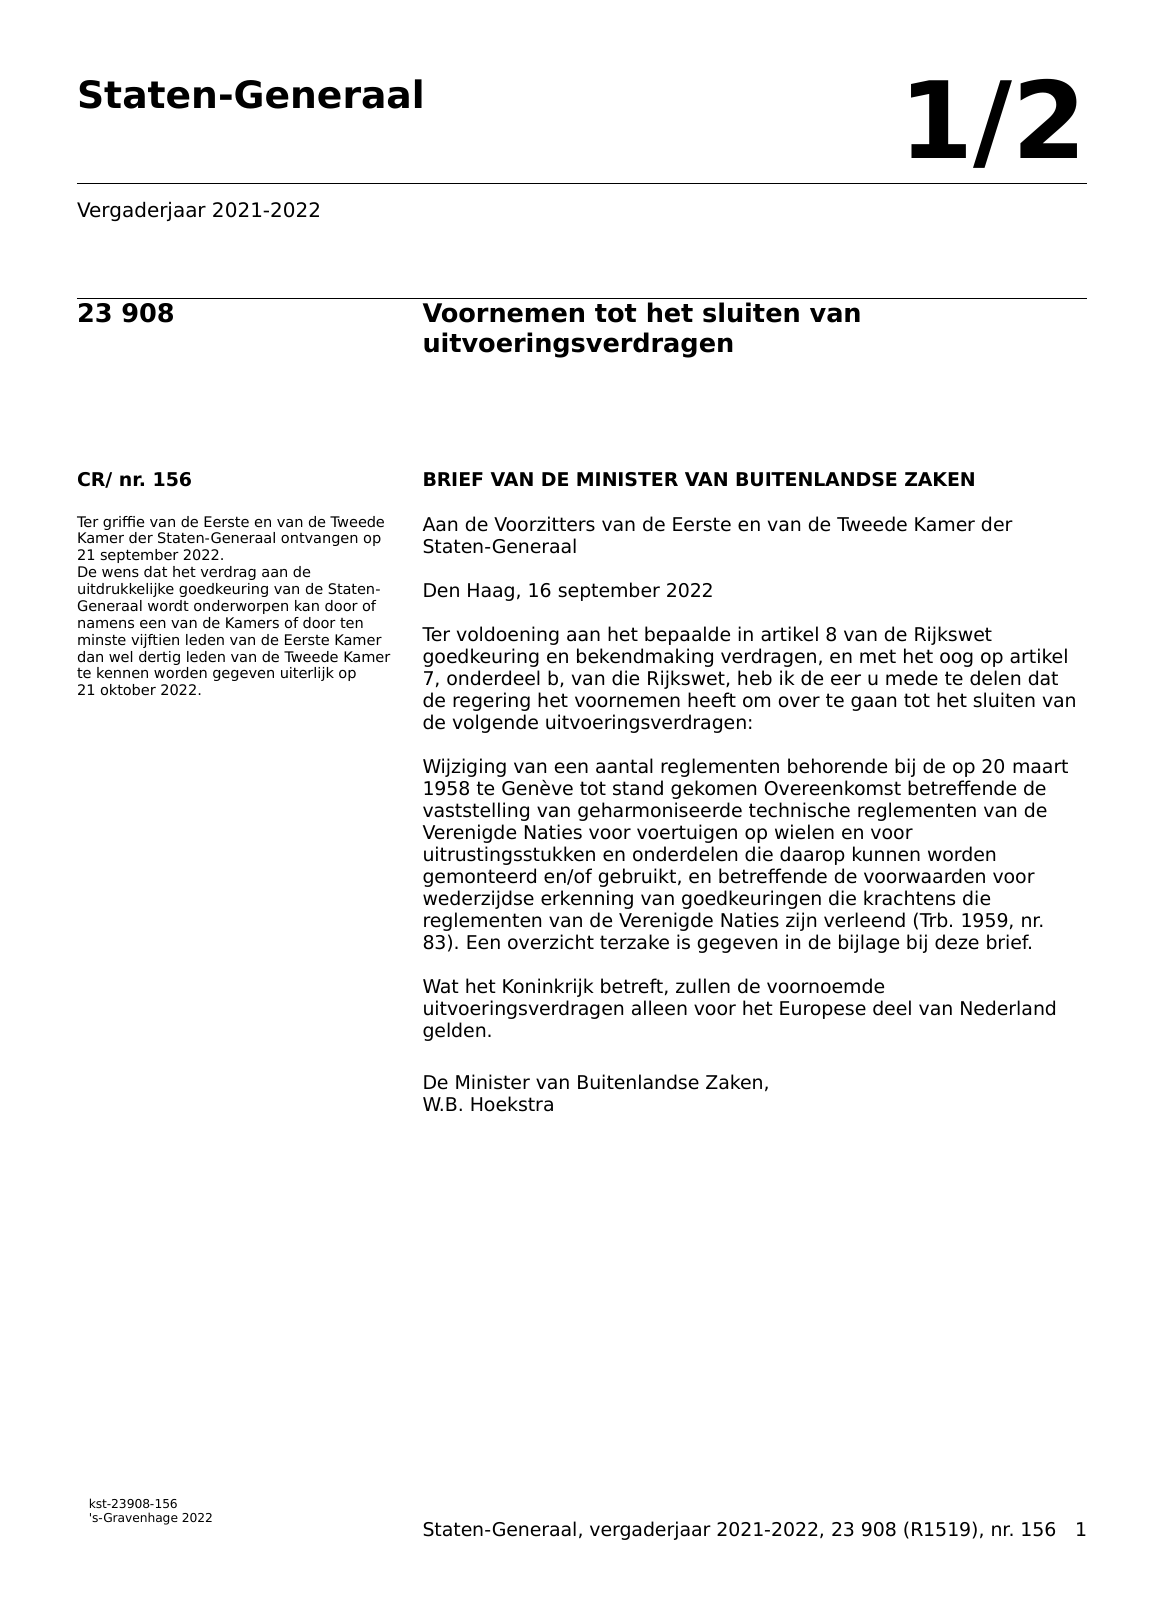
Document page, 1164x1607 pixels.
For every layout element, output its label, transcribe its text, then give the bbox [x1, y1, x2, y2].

text Den Haag, 16 september 2022 [422, 580, 1087, 602]
text Ter griffie van de Eerste en van de Tweede Kamer der Staten-Generaal ontvangen op 21 september 2022. [77, 513, 399, 564]
text Ter voldoening aan het bepaalde in artikel 8 van de Rijkswet goedkeuring en bekendmaking verdragen, en met het oog op artikel 7, onderdeel b, van die Rijkswet, heb ik de eer u mede te delen dat de regering het voornemen heeft om over te gaan tot het sluiten van de volgende uitvoeringsverdragen: [422, 624, 1087, 734]
text 's-Gravenhage 2022 [88, 1511, 323, 1525]
subtitle 23 908 Voornemen tot het sluiten van uitvoeringsverdragen [77, 299, 1087, 358]
text De wens dat het verdrag aan de uitdrukkelijke goedkeuring van de Staten-Generaal wordt onderworpen kan door of namens een van de Kamers of door ten minste vijftien leden van de Eerste Kamer dan wel dertig leden van de Tweede Kamer te kennen worden gegeven uiterlijk op 21 oktober 2022. [77, 564, 399, 699]
text Wat het Koninkrijk betreft, zullen de voornoemde uitvoeringsverdragen alleen voor het Europese deel van Nederland gelden. [422, 976, 1087, 1042]
table_header Staten-Generaal [77, 59, 886, 183]
table_header 1/2 [886, 59, 1087, 183]
text Wijziging van een aantal reglementen behorende bij de op 20 maart 1958 te Genève tot stand gekomen Overeenkomst betreffende de vaststelling van geharmoniseerde technische reglementen van de Verenigde Naties voor voertuigen op wielen en voor uitrustingsstukken en onderdelen die daarop kunnen worden gemonteerd en/of gebruikt, en betreffende de voorwaarden voor wederzijdse erkenning van goedkeuringen die krachtens die reglementen van de Verenigde Naties zijn verleend (Trb. 1959, nr. 83). Een overzicht terzake is gegeven in de bijlage bij deze brief. [422, 756, 1087, 954]
subtitle CR/ nr. 156 BRIEF VAN DE MINISTER VAN BUITENLANDSE ZAKEN [77, 469, 1087, 491]
text De Minister van Buitenlandse Zaken, W.B. Hoekstra [422, 1072, 1087, 1116]
text kst-23908-156 [88, 1497, 323, 1511]
text Aan de Voorzitters van de Eerste en van de Tweede Kamer der Staten-Generaal [422, 513, 1087, 557]
table_cell Vergaderjaar 2021-2022 [77, 184, 1087, 298]
